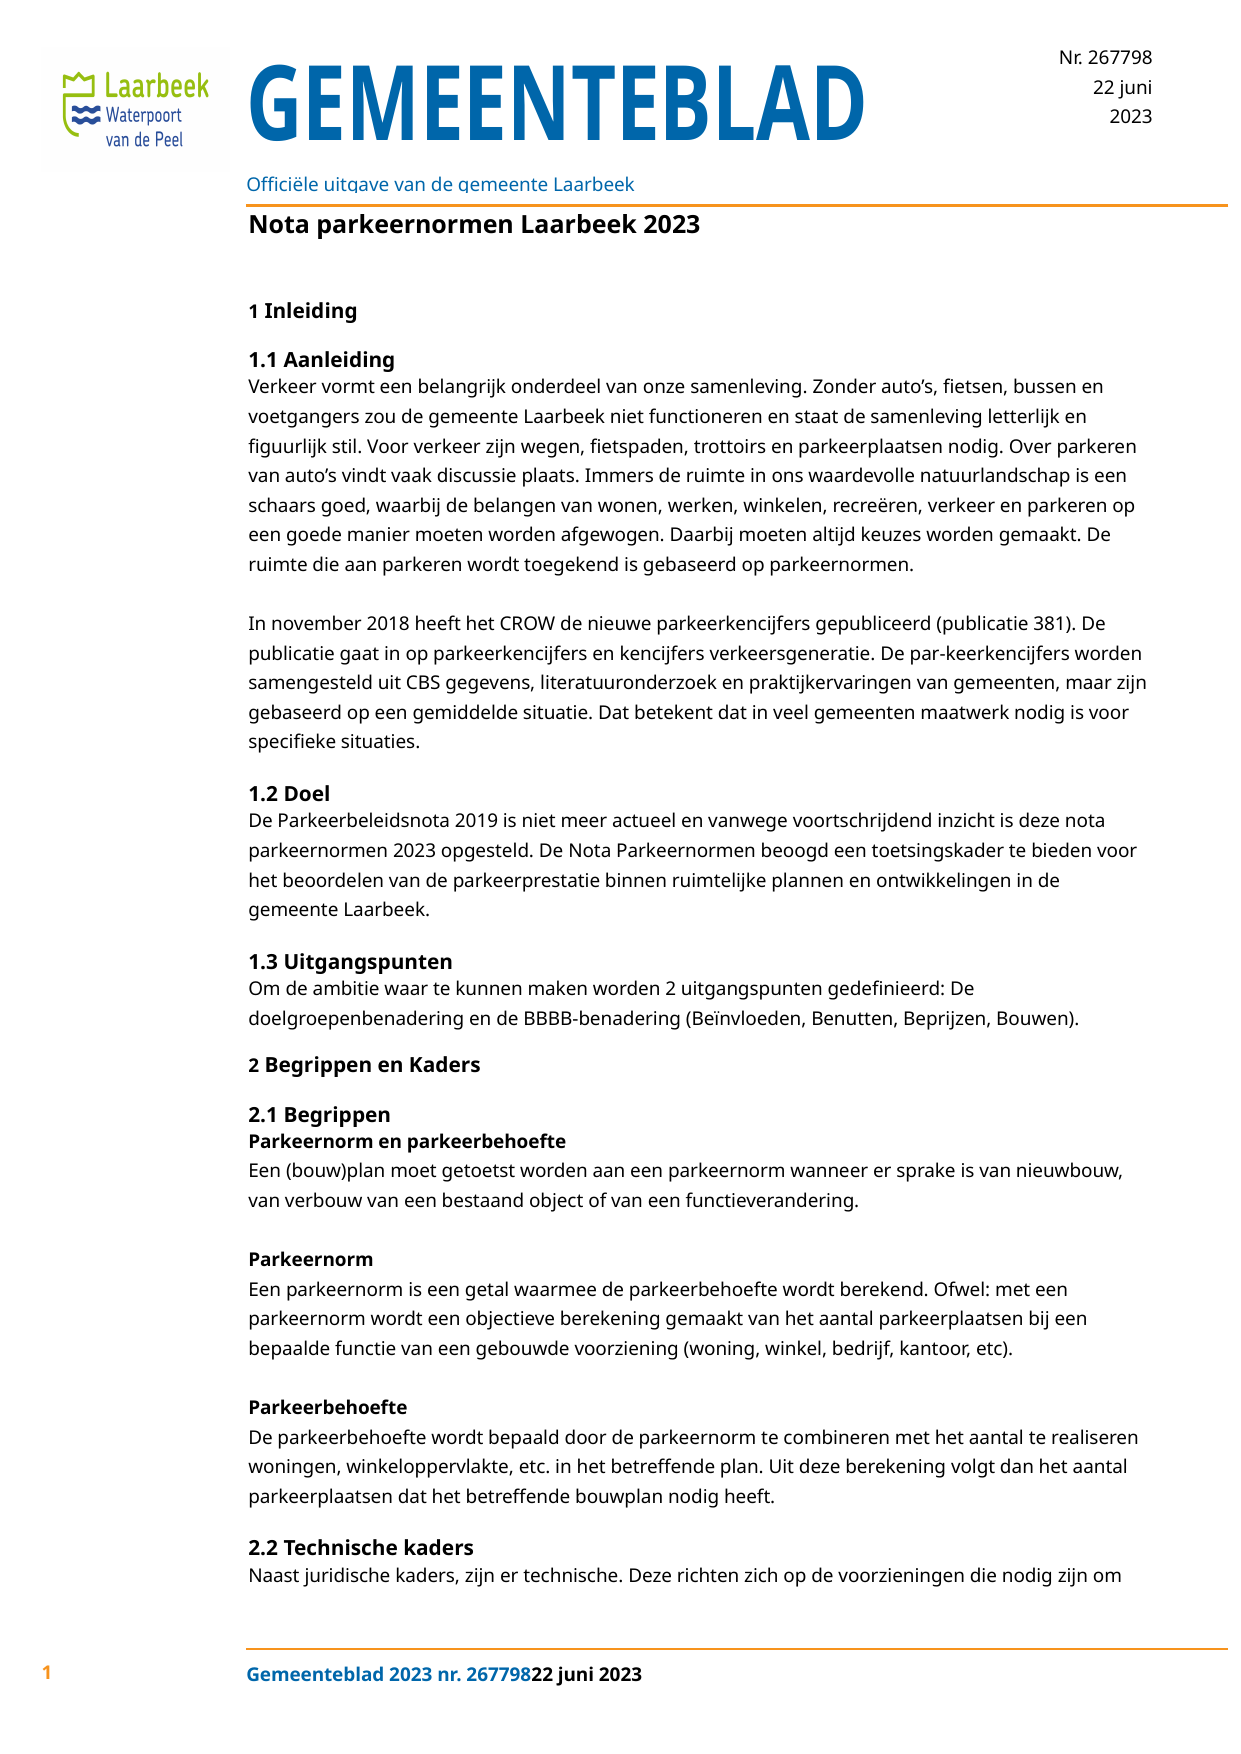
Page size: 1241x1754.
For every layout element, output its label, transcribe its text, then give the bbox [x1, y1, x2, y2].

text 2.2 Technische kaders [248, 1533, 1152, 1562]
text 2 Begrippen en Kaders [248, 1050, 1152, 1079]
text Een (bouw)plan moet getoetst worden aan een parkeernorm wanneer er sprake is van nieuwbouw, van verbouw van een bestaand object of van een functieverandering. [248, 1158, 1152, 1213]
text Om de ambitie waar te kunnen maken worden 2 uitgangspunten gedefinieerd: De doelgroepenbenadering en de BBBB-benadering (Beïnvloeden, Benutten, Beprijzen, Bouwen). [248, 975, 1152, 1031]
text De Parkeerbeleidsnota 2019 is niet meer actueel en vanwege voortschrijdend inzicht is deze nota parkeernormen 2023 opgesteld. De Nota Parkeernormen beoogd een toetsingskader te bieden voor het beoordelen van de parkeerprestatie binnen ruimtelijke plannen en ontwikkelingen in de gemeente Laarbeek. [248, 808, 1152, 922]
text 1 Inleiding [248, 296, 1152, 324]
text 1.2 Doel [248, 779, 1152, 808]
text Naast juridische kaders, zijn er technische. Deze richten zich op de voorzieningen die nodig zijn om [248, 1562, 1152, 1588]
text Parkeerbehoefte [248, 1394, 1152, 1420]
text Verkeer vormt een belangrijk onderdeel van onze samenleving. Zonder auto’s, fietsen, bussen en voetgangers zou de gemeente Laarbeek niet functioneren en staat de samenleving letterlijk en figuurlijk stil. Voor verkeer zijn wegen, fietspaden, trottoirs en parkeerplaatsen nodig. Over parkeren van auto’s vindt vaak discussie plaats. Immers de ruimte in ons waardevolle natuurlandschap is een schaars goed, waarbij de belangen van wonen, werken, winkelen, recreëren, verkeer en parkeren op een goede manier moeten worden afgewogen. Daarbij moeten altijd keuzes worden gemaakt. De ruimte die aan parkeren wordt toegekend is gebaseerd op parkeernormen. [248, 374, 1152, 577]
text Parkeernorm [248, 1246, 1152, 1272]
text Een parkeernorm is een getal waarmee de parkeerbehoefte wordt berekend. Ofwel: met een parkeernorm wordt een objectieve berekening gemaakt van het aantal parkeerplaatsen bij een bepaalde functie van een gebouwde voorziening (woning, winkel, bedrijf, kantoor, etc). [248, 1276, 1152, 1361]
text De parkeerbehoefte wordt bepaald door de parkeernorm te combineren met het aantal te realiseren woningen, winkeloppervlakte, etc. in het betreffende plan. Uit deze berekening volgt dan het aantal parkeerplaatsen dat het betreffende bouwplan nodig heeft. [248, 1424, 1152, 1509]
text 1.3 Uitgangspunten [248, 947, 1152, 975]
text Parkeernorm en parkeerbehoefte [248, 1128, 1152, 1154]
text 1.1 Aanleiding [248, 345, 1152, 374]
text 2.1 Begrippen [248, 1100, 1152, 1128]
picture [41, 47, 231, 172]
text Nota parkeernormen Laarbeek 2023 [248, 207, 1152, 241]
text In november 2018 heeft het CROW de nieuwe parkeerkencijfers gepubliceerd (publicatie 381). De publicatie gaat in op parkeerkencijfers en kencijfers verkeersgeneratie. De par-keerkencijfers worden samengesteld uit CBS gegevens, literatuuronderzoek en praktijkervaringen van gemeenten, maar zijn gebaseerd op een gemiddelde situatie. Dat betekent dat in veel gemeenten maatwerk nodig is voor specifieke situaties. [248, 610, 1152, 754]
